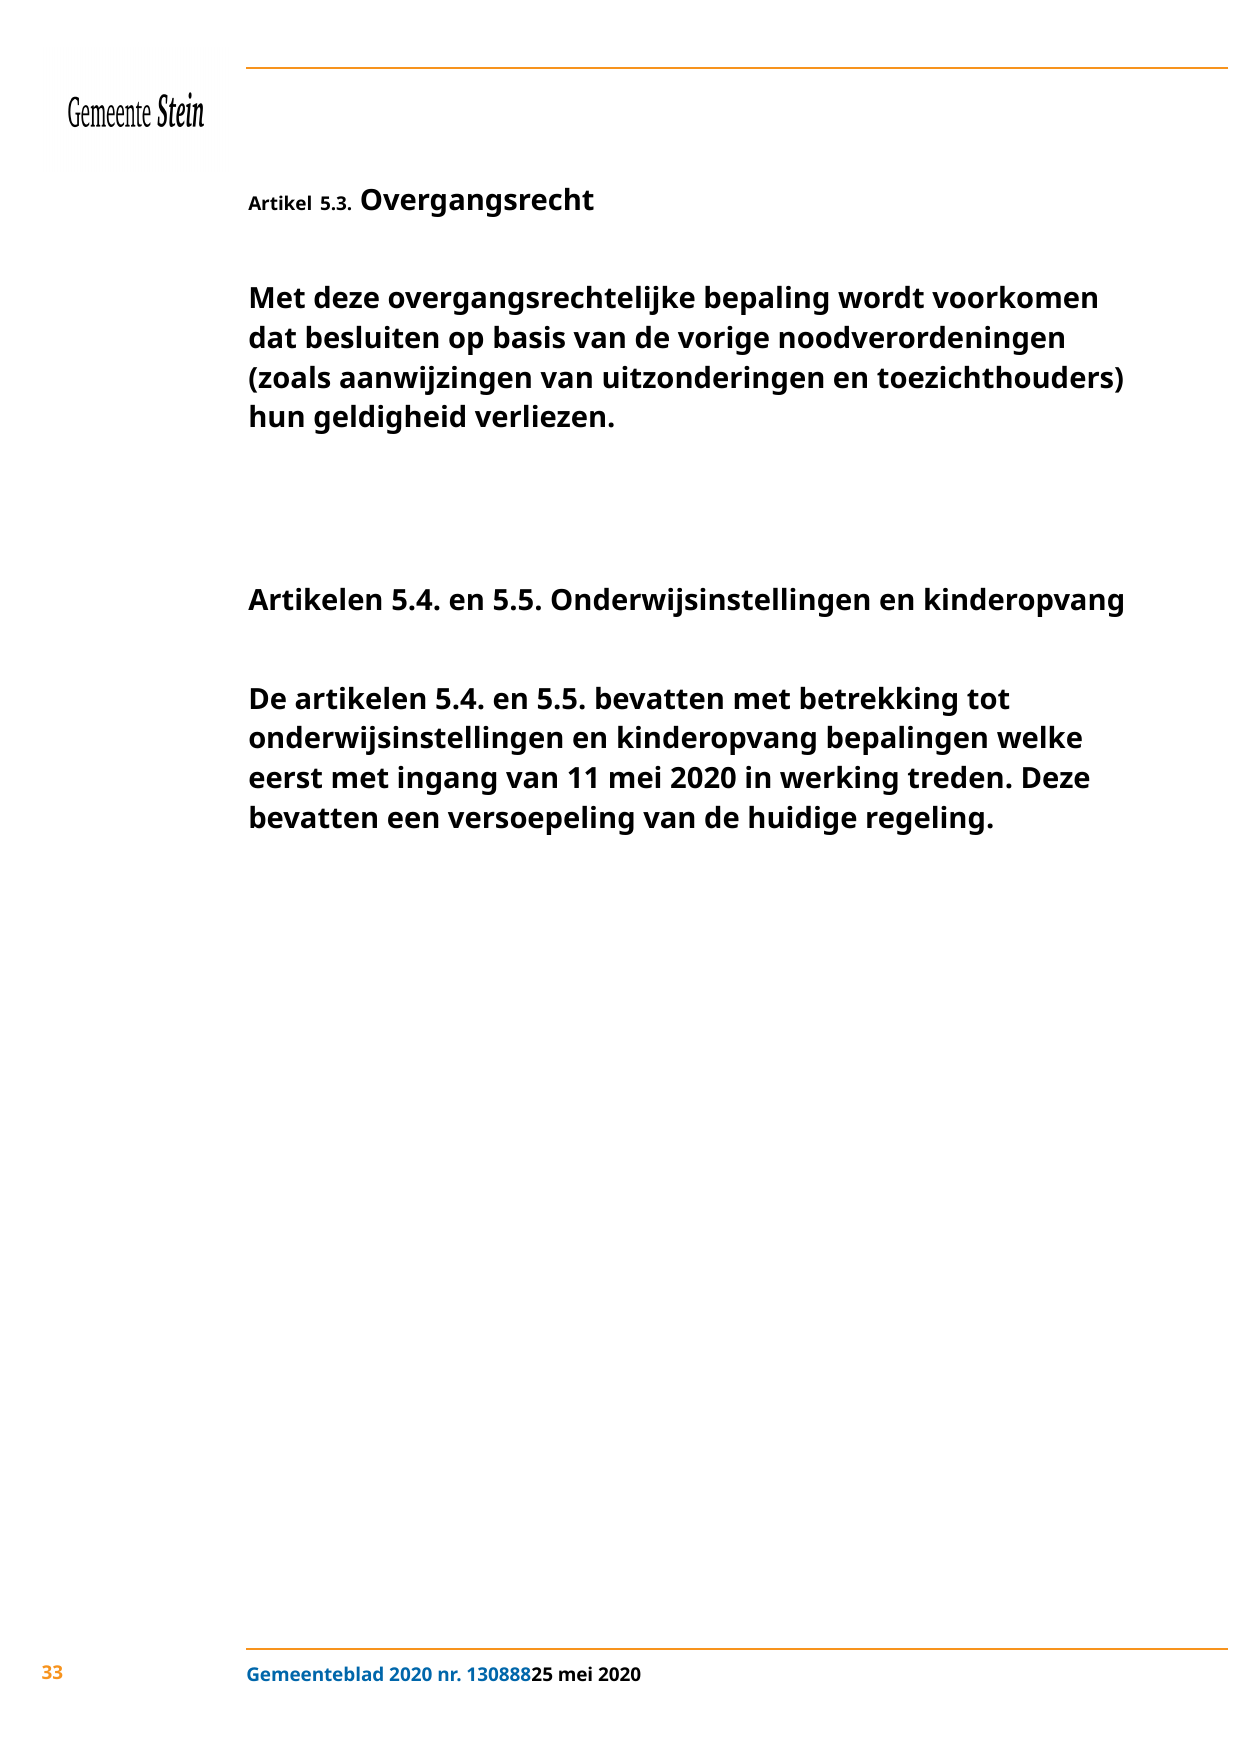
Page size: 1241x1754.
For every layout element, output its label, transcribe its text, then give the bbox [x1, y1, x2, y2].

text Met deze overgangsrechtelijke bepaling wordt voorkomen dat besluiten op basis van de vorige noodverordeningen (zoals aanwijzingen van uitzonderingen en toezichthouders) hun geldigheid verliezen. [248, 278, 1152, 436]
picture [41, 47, 231, 172]
text Artikel 5.3. Overgangsrecht [248, 179, 1152, 219]
text De artikelen 5.4. en 5.5. bevatten met betrekking tot onderwijsinstellingen en kinderopvang bepalingen welke eerst met ingang van 11 mei 2020 in werking treden. Deze bevatten een versoepeling van de huidige regeling. [248, 678, 1152, 837]
text Artikelen 5.4. en 5.5. Onderwijsinstellingen en kinderopvang [248, 580, 1152, 619]
